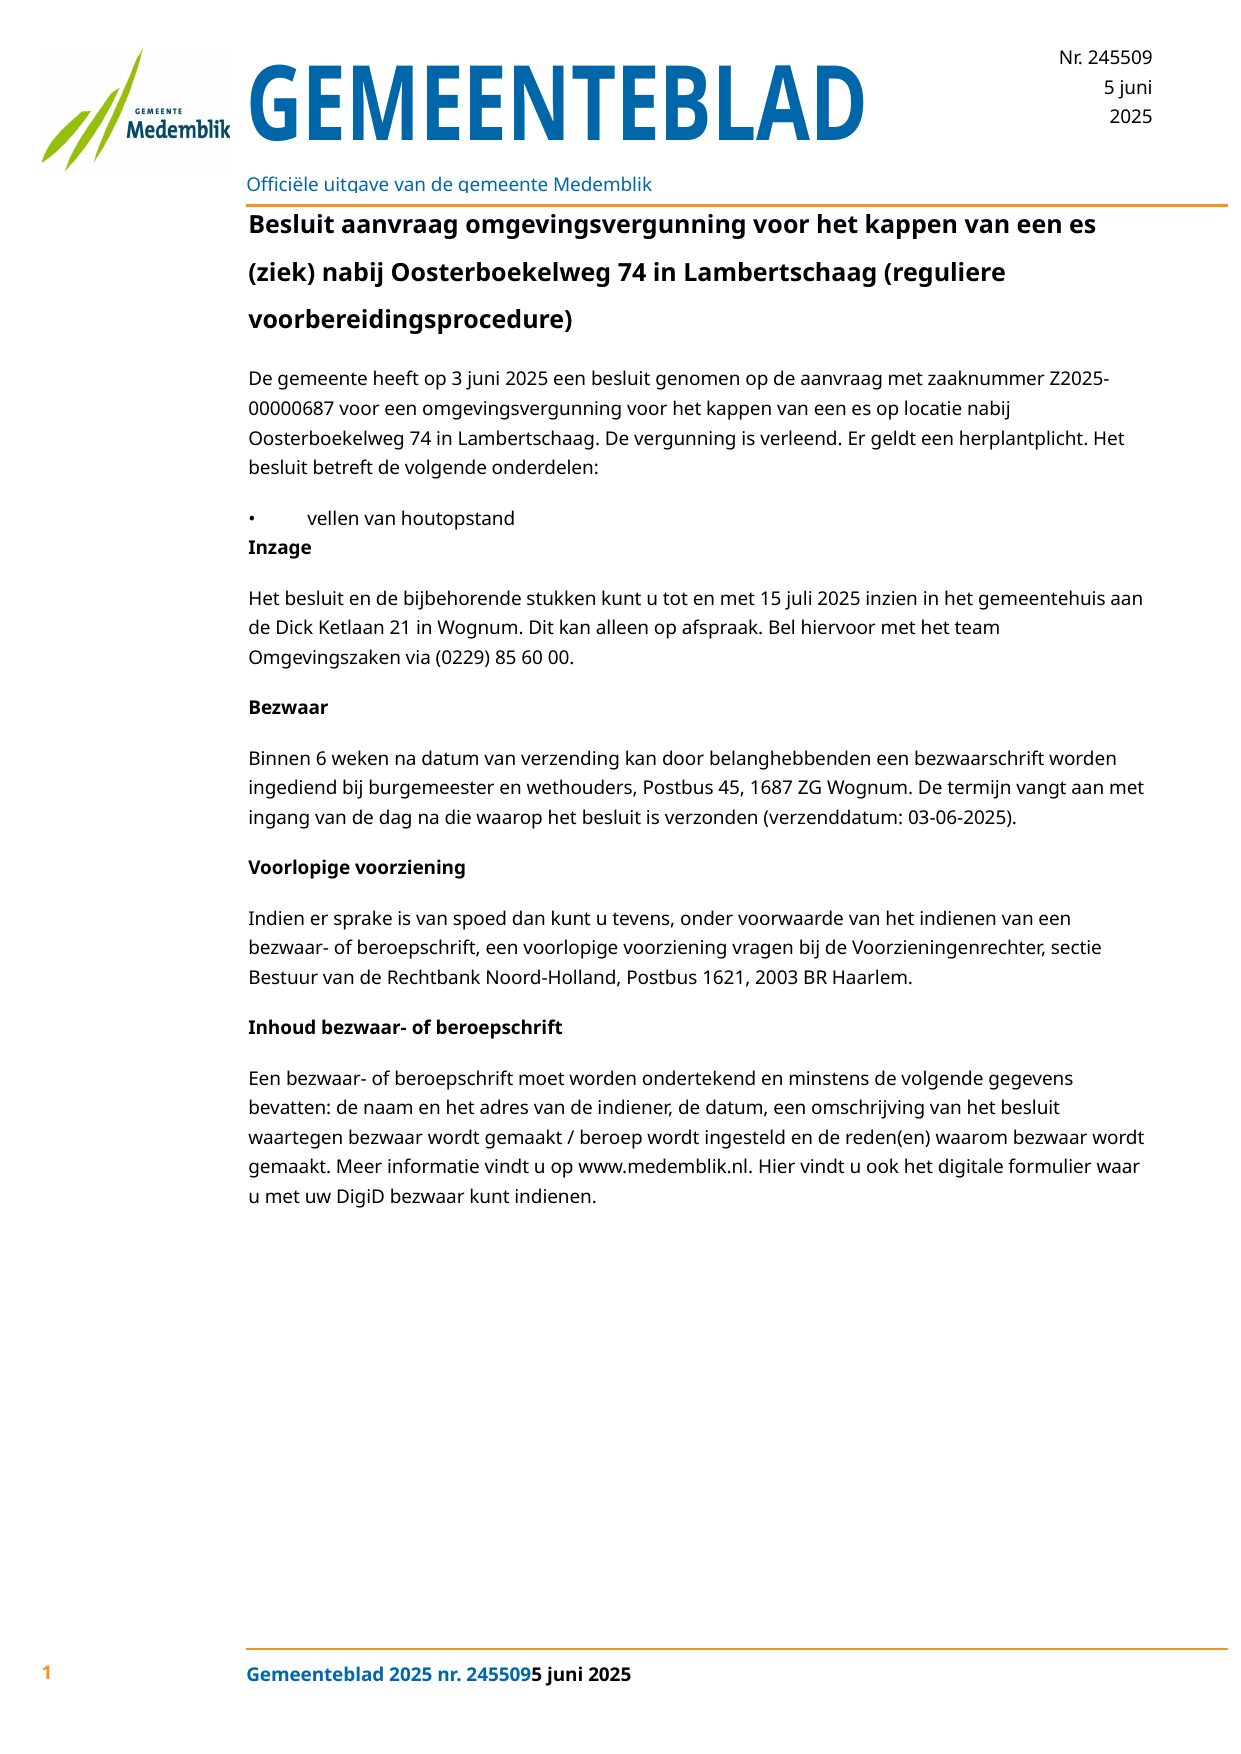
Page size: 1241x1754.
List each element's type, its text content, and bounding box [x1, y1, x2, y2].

text Binnen 6 weken na datum van verzending kan door belanghebbenden een bezwaarschrift worden ingediend bij burgemeester en wethouders, Postbus 45, 1687 ZG Wognum. De termijn vangt aan met ingang van de dag na die waarop het besluit is verzonden (verzenddatum: 03-06-2025). [248, 745, 1152, 829]
text Een bezwaar- of beroepschrift moet worden ondertekend en minstens de volgende gegevens bevatten: de naam en het adres van de indiener, de datum, een omschrijving van het besluit waartegen bezwaar wordt gemaakt / beroep wordt ingesteld en de reden(en) waarom bezwaar wordt gemaakt. Meer informatie vindt u op www.medemblik.nl. Hier vindt u ook het digitale formulier waar u met uw DigiD bezwaar kunt indienen. [248, 1065, 1152, 1209]
text De gemeente heeft op 3 juni 2025 een besluit genomen op de aanvraag met zaaknummer Z2025-00000687 voor een omgevingsvergunning voor het kappen van een es op locatie nabij Oosterboekelweg 74 in Lambertschaag. De vergunning is verleend. Er geldt een herplantplicht. Het besluit betreft de volgende onderdelen: [248, 366, 1152, 480]
text Indien er sprake is van spoed dan kunt u tevens, onder voorwaarde van het indienen van een bezwaar- of beroepschrift, een voorlopige voorziening vragen bij de Voorzieningenrechter, sectie Bestuur van de Rechtbank Noord-Holland, Postbus 1621, 2003 BR Haarlem. [248, 905, 1152, 989]
text Het besluit en de bijbehorende stukken kunt u tot en met 15 juli 2025 inzien in het gemeentehuis aan de Dick Ketlaan 21 in Wognum. Dit kan alleen op afspraak. Bel hiervoor met het team Omgevingszaken via (0229) 85 60 00. [248, 585, 1152, 669]
text Bezwaar [248, 694, 1152, 720]
list vellen van houtopstand [248, 505, 1152, 530]
text Inzage [248, 534, 1152, 560]
picture [41, 47, 231, 172]
text Inhoud bezwaar- of beroepschrift [248, 1014, 1152, 1040]
text Voorlopige voorziening [248, 854, 1152, 880]
text Besluit aanvraag omgevingsvergunning voor het kappen van een es (ziek) nabij Oosterboekelweg 74 in Lambertschaag (reguliere voorbereidingsprocedure) [248, 207, 1152, 336]
